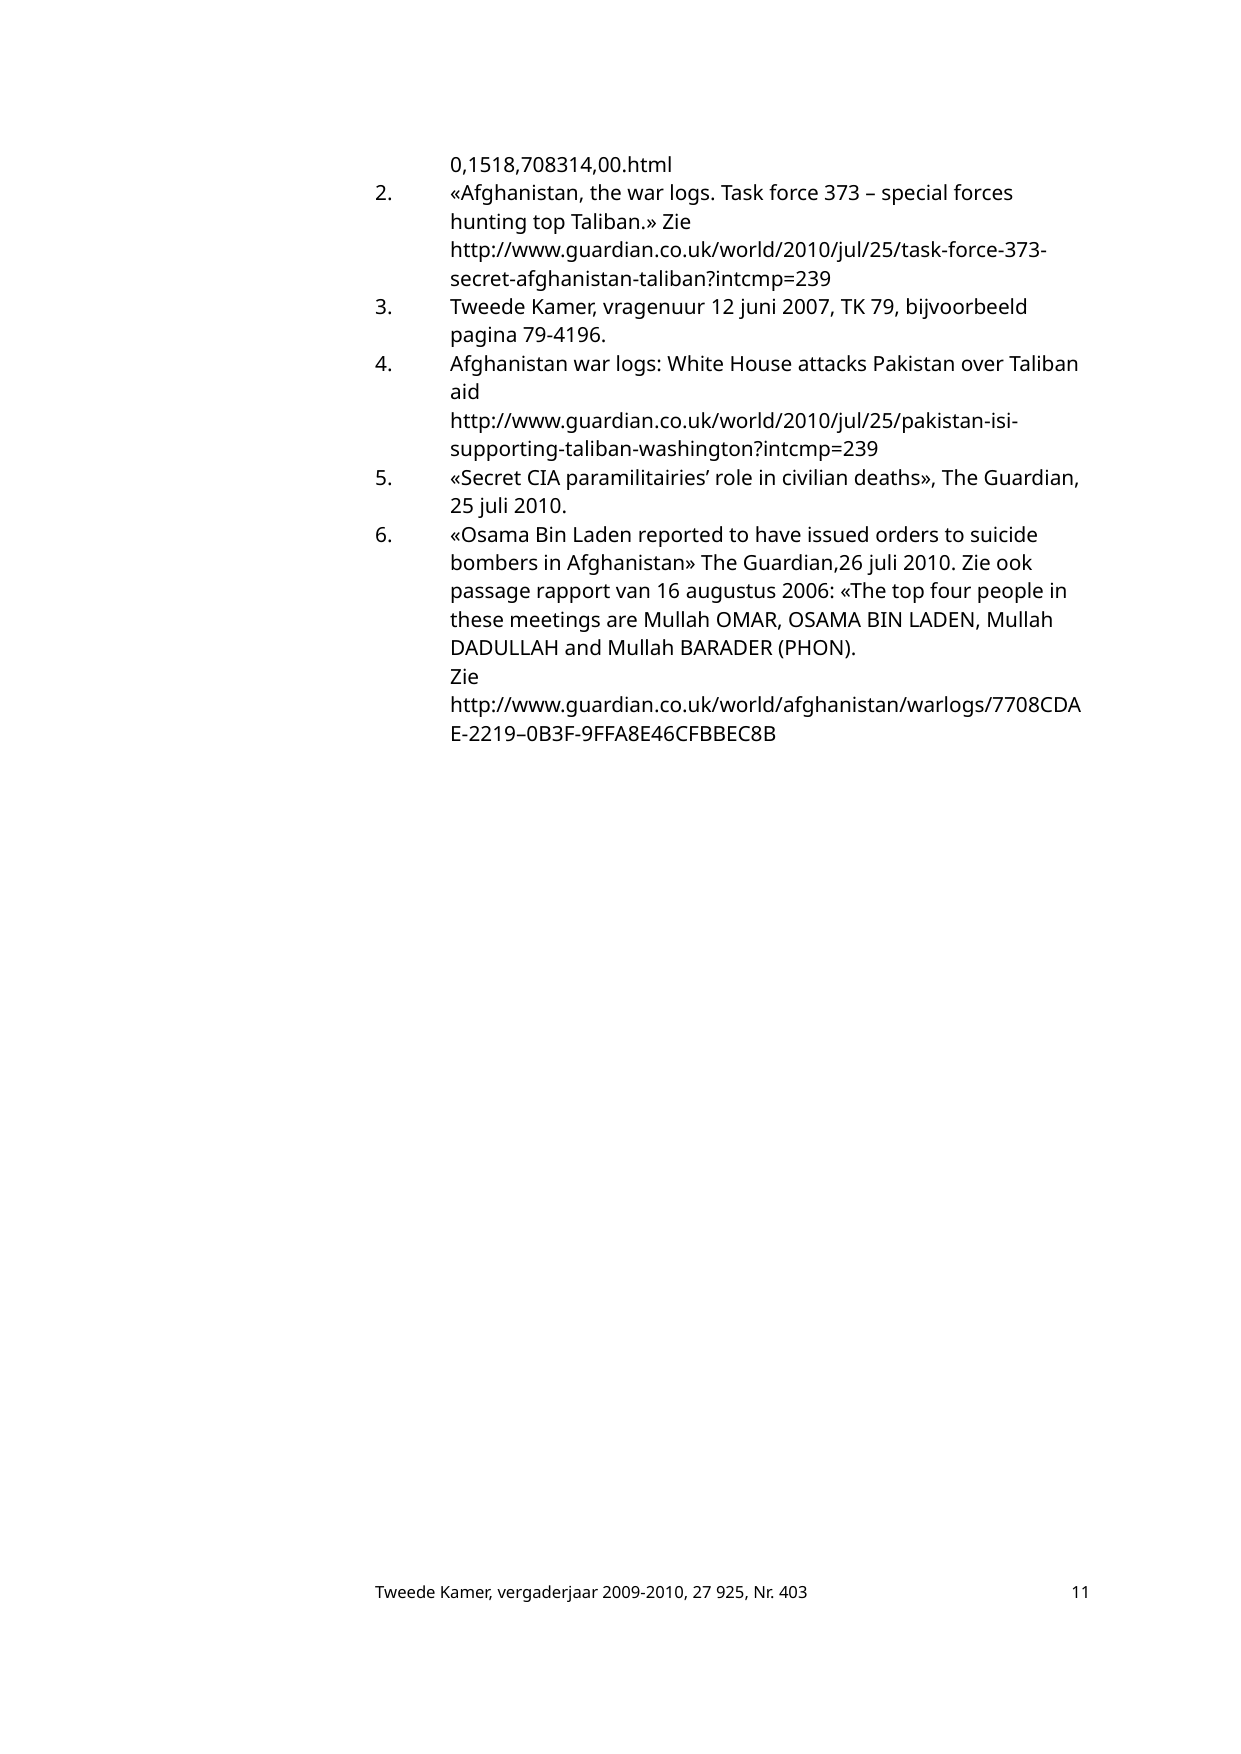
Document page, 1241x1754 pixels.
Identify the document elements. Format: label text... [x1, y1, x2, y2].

list Zie http://www.guardian.co.uk/world/afghanistan/warlogs/7708CDAE-2219–0B3F-9FFA8E46CFBBEC8B [375, 662, 1090, 747]
list «Osama Bin Laden reported to have issued orders to suicide bombers in Afghanistan» The Guardian,26 juli 2010. Zie ook passage rapport van 16 augustus 2006: «The top four people in these meetings are Mullah OMAR, OSAMA BIN LADEN, Mullah DADULLAH and Mullah BARADER (PHON). [375, 520, 1090, 662]
list «Secret CIA paramilitairies’ role in civilian deaths», The Guardian, 25 juli 2010. [375, 463, 1090, 520]
list Tweede Kamer, vragenuur 12 juni 2007, TK 79, bijvoorbeeld pagina 79-4196. [375, 292, 1090, 349]
list «Afghanistan, the war logs. Task force 373 – special forces hunting top Taliban.» Zie [375, 178, 1090, 235]
list http://www.guardian.co.uk/world/2010/jul/25/pakistan-isi-supporting-taliban-washington?intcmp=239 [375, 406, 1090, 463]
list http://www.guardian.co.uk/world/2010/jul/25/task-force-373-secret-afghanistan-taliban?intcmp=239 [375, 235, 1090, 292]
list Afghanistan war logs: White House attacks Pakistan over Taliban aid [375, 349, 1090, 406]
list 0,1518,708314,00.html [375, 150, 1090, 178]
